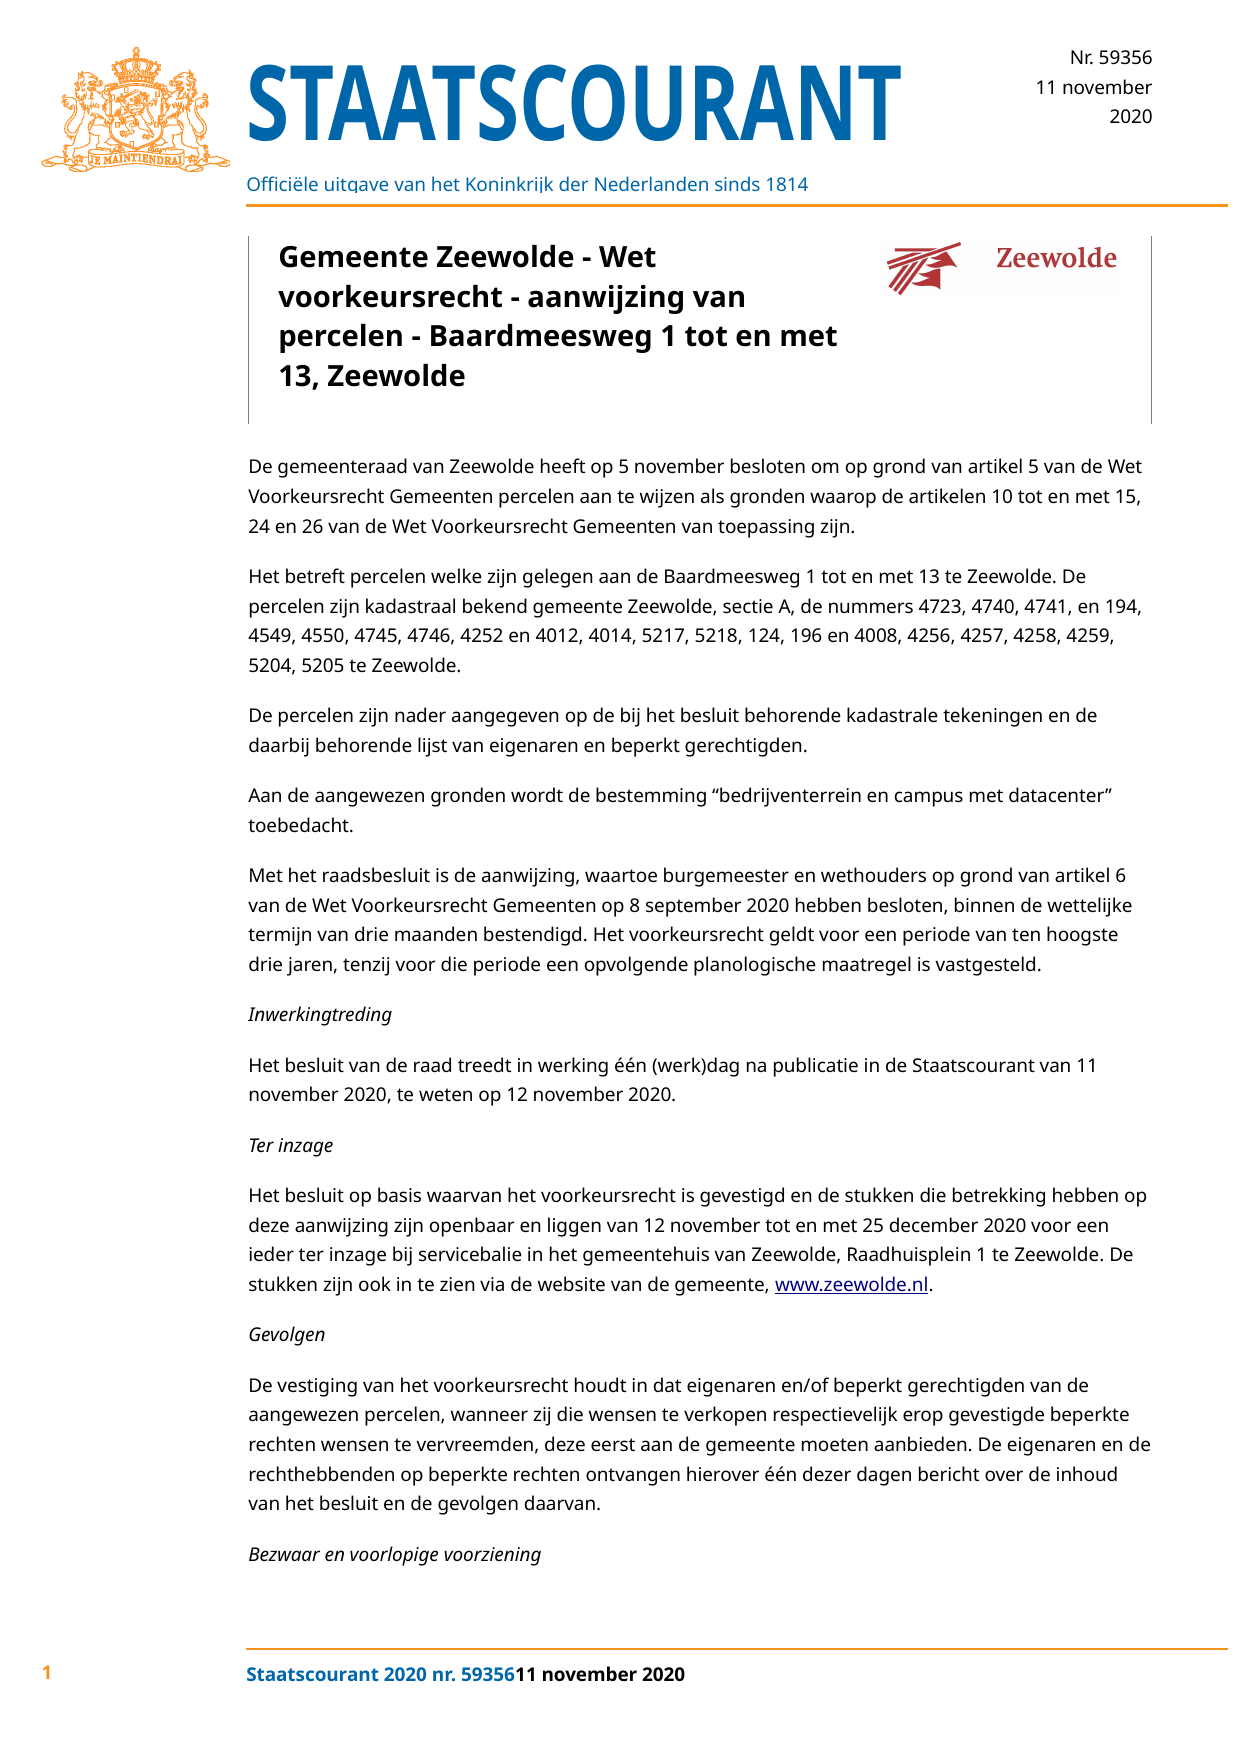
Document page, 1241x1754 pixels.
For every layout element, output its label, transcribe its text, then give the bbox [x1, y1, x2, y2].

text Aan de aangewezen gronden wordt de bestemming “bedrijventerrein en campus met datacenter” toebedacht. [248, 782, 1152, 838]
text De gemeenteraad van Zeewolde heeft op 5 november besloten om op grond van artikel 5 van de Wet Voorkeursrecht Gemeenten percelen aan te wijzen als gronden waarop de artikelen 10 tot en met 15, 24 en 26 van de Wet Voorkeursrecht Gemeenten van toepassing zijn. [248, 454, 1152, 538]
picture [882, 236, 1119, 299]
picture [41, 47, 231, 172]
text Het betreft percelen welke zijn gelegen aan de Baardmeesweg 1 tot en met 13 te Zeewolde. De percelen zijn kadastraal bekend gemeente Zeewolde, sectie A, de nummers 4723, 4740, 4741, en 194, 4549, 4550, 4745, 4746, 4252 en 4012, 4014, 5217, 5218, 124, 196 en 4008, 4256, 4257, 4258, 4259, 5204, 5205 te Zeewolde. [248, 563, 1152, 678]
text Gevolgen [248, 1322, 1152, 1347]
text De percelen zijn nader aangegeven op de bij het besluit behorende kadastrale tekeningen en de daarbij behorende lijst van eigenaren en beperkt gerechtigden. [248, 702, 1152, 758]
table_header [850, 236, 1151, 424]
text Het besluit op basis waarvan het voorkeursrecht is gevestigd en de stukken die betrekking hebben op deze aanwijzing zijn openbaar en liggen van 12 november tot en met 25 december 2020 voor een ieder ter inzage bij servicebalie in het gemeentehuis van Zeewolde, Raadhuisplein 1 te Zeewolde. De stukken zijn ook in te zien via de website van de gemeente, www.zeewolde.nl. [248, 1182, 1152, 1297]
text Het besluit van de raad treedt in werking één (werk)dag na publicatie in de Staatscourant van 11 november 2020, te weten op 12 november 2020. [248, 1052, 1152, 1107]
text Ter inzage [248, 1132, 1152, 1158]
text Met het raadsbesluit is de aanwijzing, waartoe burgemeester en wethouders op grond van artikel 6 van de Wet Voorkeursrecht Gemeenten op 8 september 2020 hebben besloten, binnen de wettelijke termijn van drie maanden bestendigd. Het voorkeursrecht geldt voor een periode van ten hoogste drie jaren, tenzij voor die periode een opvolgende planologische maatregel is vastgesteld. [248, 862, 1152, 977]
text De vestiging van het voorkeursrecht houdt in dat eigenaren en/of beperkt gerechtigden van de aangewezen percelen, wanneer zij die wensen te verkopen respectievelijk erop gevestigde beperkte rechten wensen te vervreemden, deze eerst aan de gemeente moeten aanbieden. De eigenaren en de rechthebbenden op beperkte rechten ontvangen hierover één dezer dagen bericht over de inhoud van het besluit en de gevolgen daarvan. [248, 1372, 1152, 1516]
table_header Gemeente Zeewolde - Wet voorkeursrecht - aanwijzing van percelen - Baardmeesweg 1 tot en met 13, Zeewolde [249, 236, 850, 424]
text Inwerkingtreding [248, 1002, 1152, 1027]
text Bezwaar en voorlopige voorziening [248, 1541, 1152, 1566]
